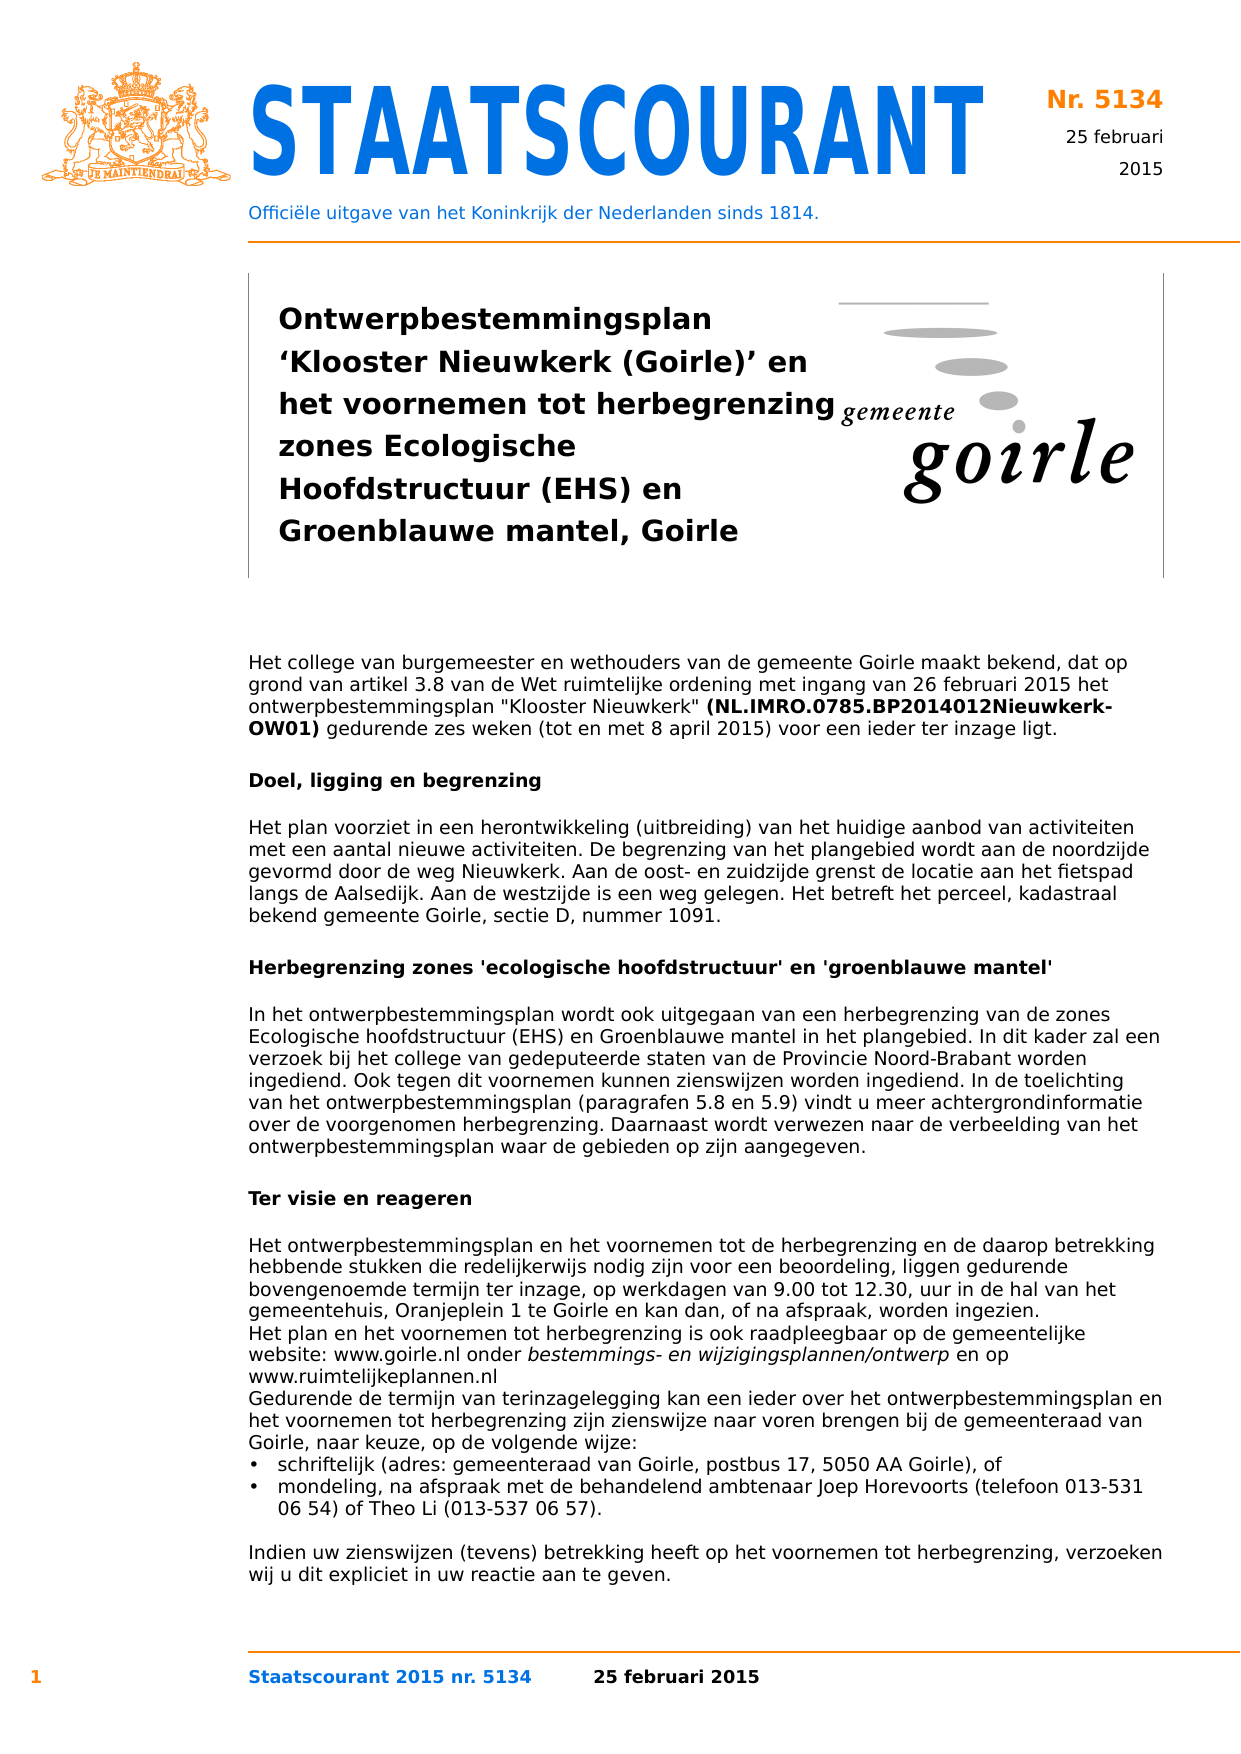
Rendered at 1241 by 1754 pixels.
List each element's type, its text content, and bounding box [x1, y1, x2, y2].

table_cell Officiële uitgave van het Koninkrijk der Nederlanden sinds 1814. [248, 203, 1240, 241]
text Het plan voorziet in een herontwikkeling (uitbreiding) van het huidige aanbod van activiteiten met een aantal nieuwe activiteiten. De begrenzing van het plangebied wordt aan de noordzijde gevormd door de weg Nieuwkerk. Aan de oost- en zuidzijde grenst de locatie aan het fietspad langs de Aalsedijk. Aan de westzijde is een weg gelegen. Het betreft het perceel, kadastraal bekend gemeente Goirle, sectie D, nummer 1091. [248, 817, 1163, 927]
picture [838, 302, 1134, 504]
text In het ontwerpbestemmingsplan wordt ook uitgegaan van een herbegrenzing van de zones Ecologische hoofdstructuur (EHS) en Groenblauwe mantel in het plangebied. In dit kader zal een verzoek bij het college van gedeputeerde staten van de Provincie Noord-Brabant worden ingediend. Ook tegen dit voornemen kunnen zienswijzen worden ingediend. In de toelichting van het ontwerpbestemmingsplan (paragrafen 5.8 en 5.9) vindt u meer achtergrondinformatie over de voorgenomen herbegrenzing. Daarnaast wordt verwezen naar de verbeelding van het ontwerpbestemmingsplan waar de gebieden op zijn aangegeven. [248, 1004, 1163, 1157]
table_cell 25 februari [998, 121, 1240, 153]
table_header STAATSCOURANT [248, 62, 998, 203]
text Het college van burgemeester en wethouders van de gemeente Goirle maakt bekend, dat op grond van artikel 3.8 van de Wet ruimtelijke ordening met ingang van 26 februari 2015 het ontwerpbestemmingsplan "Klooster Nieuwkerk" (NL.IMRO.0785.BP2014012Nieuwkerk-OW01) gedurende zes weken (tot en met 8 april 2015) voor een ieder ter inzage ligt. [248, 652, 1163, 740]
table_header Nr. 5134 [998, 62, 1240, 121]
text • schriftelijk (adres: gemeenteraad van Goirle, postbus 17, 5050 AA Goirle), of [248, 1454, 1163, 1476]
table_header [25, 62, 248, 241]
picture [41, 62, 231, 186]
subtitle Doel, ligging en begrenzing [248, 770, 1163, 792]
subtitle Ter visie en reageren [248, 1187, 1163, 1209]
subtitle Herbegrenzing zones 'ecologische hoofdstructuur' en 'groenblauwe mantel' [248, 957, 1163, 979]
table_cell 2015 [998, 153, 1240, 203]
text Het ontwerpbestemmingsplan en het voornemen tot de herbegrenzing en de daarop betrekking hebbende stukken die redelijkerwijs nodig zijn voor een beoordeling, liggen gedurende bovengenoemde termijn ter inzage, op werkdagen van 9.00 tot 12.30, uur in de hal van het gemeentehuis, Oranjeplein 1 te Goirle en kan dan, of na afspraak, worden ingezien. [248, 1234, 1163, 1322]
text Het plan en het voornemen tot herbegrenzing is ook raadpleegbaar op de gemeentelijke website: www.goirle.nl onder bestemmings- en wijzigingsplannen/ontwerp en op www.ruimtelijkeplannen.nl [248, 1322, 1163, 1388]
subtitle Ontwerpbestemmingsplan ‘Klooster Nieuwkerk (Goirle)’ en het voornemen tot herbegrenzing zones Ecologische Hoofdstructuur (EHS) en Groenblauwe mantel, Goirle [249, 273, 1163, 578]
text • mondeling, na afspraak met de behandelend ambtenaar Joep Horevoorts (telefoon 013-531 06 54) of Theo Li (013-537 06 57). [248, 1476, 1163, 1520]
text Indien uw zienswijzen (tevens) betrekking heeft op het voornemen tot herbegrenzing, verzoeken wij u dit expliciet in uw reactie aan te geven. [248, 1542, 1163, 1586]
text Gedurende de termijn van terinzagelegging kan een ieder over het ontwerpbestemmingsplan en het voornemen tot herbegrenzing zijn zienswijze naar voren brengen bij de gemeenteraad van Goirle, naar keuze, op de volgende wijze: [248, 1388, 1163, 1454]
